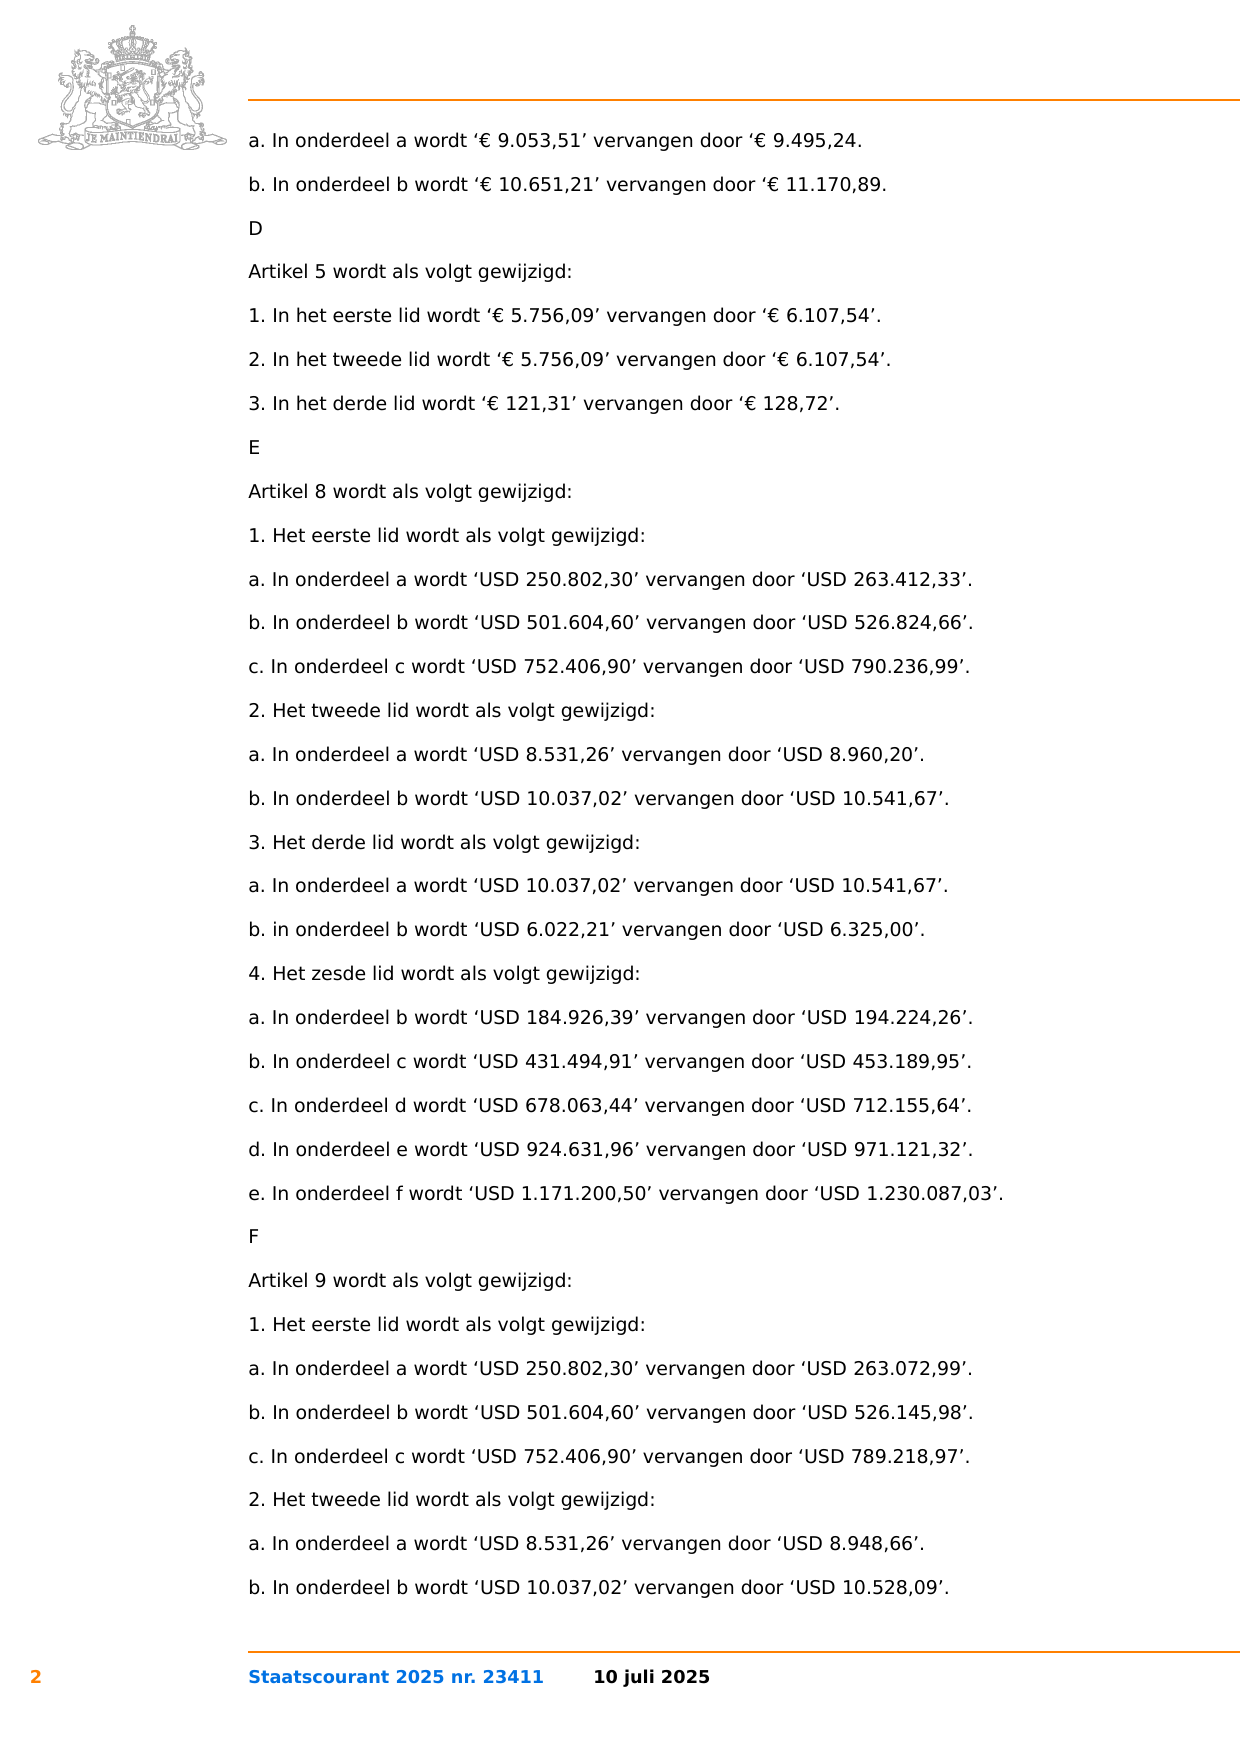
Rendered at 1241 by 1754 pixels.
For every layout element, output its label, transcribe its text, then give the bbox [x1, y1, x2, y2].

text 3. In het derde lid wordt ‘€ 121,31’ vervangen door ‘€ 128,72’. [248, 393, 1163, 415]
text a. In onderdeel a wordt ‘USD 10.037,02’ vervangen door ‘USD 10.541,67’. [248, 875, 1163, 897]
text 2. Het tweede lid wordt als volgt gewijzigd: [248, 1489, 1163, 1511]
text a. In onderdeel a wordt ‘USD 250.802,30’ vervangen door ‘USD 263.412,33’. [248, 568, 1163, 590]
text a. In onderdeel a wordt ‘USD 250.802,30’ vervangen door ‘USD 263.072,99’. [248, 1358, 1163, 1380]
text Artikel 5 wordt als volgt gewijzigd: [248, 261, 1163, 283]
text 3. Het derde lid wordt als volgt gewijzigd: [248, 832, 1163, 853]
text b. In onderdeel b wordt ‘USD 501.604,60’ vervangen door ‘USD 526.145,98’. [248, 1402, 1163, 1424]
text D [248, 218, 1163, 239]
text 1. Het eerste lid wordt als volgt gewijzigd: [248, 524, 1163, 547]
text b. In onderdeel b wordt ‘€ 10.651,21’ vervangen door ‘€ 11.170,89. [248, 174, 1163, 196]
text b. In onderdeel c wordt ‘USD 431.494,91’ vervangen door ‘USD 453.189,95’. [248, 1051, 1163, 1073]
text e. In onderdeel f wordt ‘USD 1.171.200,50’ vervangen door ‘USD 1.230.087,03’. [248, 1182, 1163, 1204]
text b. in onderdeel b wordt ‘USD 6.022,21’ vervangen door ‘USD 6.325,00’. [248, 919, 1163, 941]
text b. In onderdeel b wordt ‘USD 10.037,02’ vervangen door ‘USD 10.541,67’. [248, 788, 1163, 810]
text 1. In het eerste lid wordt ‘€ 5.756,09’ vervangen door ‘€ 6.107,54’. [248, 305, 1163, 327]
text a. In onderdeel b wordt ‘USD 184.926,39’ vervangen door ‘USD 194.224,26’. [248, 1007, 1163, 1029]
text 2. In het tweede lid wordt ‘€ 5.756,09’ vervangen door ‘€ 6.107,54’. [248, 349, 1163, 371]
text b. In onderdeel b wordt ‘USD 10.037,02’ vervangen door ‘USD 10.528,09’. [248, 1577, 1163, 1599]
text F [248, 1226, 1163, 1248]
text E [248, 437, 1163, 459]
text c. In onderdeel c wordt ‘USD 752.406,90’ vervangen door ‘USD 790.236,99’. [248, 656, 1163, 678]
text c. In onderdeel c wordt ‘USD 752.406,90’ vervangen door ‘USD 789.218,97’. [248, 1446, 1163, 1467]
text c. In onderdeel d wordt ‘USD 678.063,44’ vervangen door ‘USD 712.155,64’. [248, 1095, 1163, 1117]
text Artikel 9 wordt als volgt gewijzigd: [248, 1270, 1163, 1292]
text d. In onderdeel e wordt ‘USD 924.631,96’ vervangen door ‘USD 971.121,32’. [248, 1138, 1163, 1161]
text 4. Het zesde lid wordt als volgt gewijzigd: [248, 963, 1163, 985]
text a. In onderdeel a wordt ‘€ 9.053,51’ vervangen door ‘€ 9.495,24. [248, 130, 1163, 152]
text 2. Het tweede lid wordt als volgt gewijzigd: [248, 700, 1163, 722]
text b. In onderdeel b wordt ‘USD 501.604,60’ vervangen door ‘USD 526.824,66’. [248, 612, 1163, 634]
text 1. Het eerste lid wordt als volgt gewijzigd: [248, 1314, 1163, 1336]
picture [38, 25, 227, 150]
text Artikel 8 wordt als volgt gewijzigd: [248, 481, 1163, 503]
text a. In onderdeel a wordt ‘USD 8.531,26’ vervangen door ‘USD 8.948,66’. [248, 1533, 1163, 1555]
text a. In onderdeel a wordt ‘USD 8.531,26’ vervangen door ‘USD 8.960,20’. [248, 744, 1163, 766]
